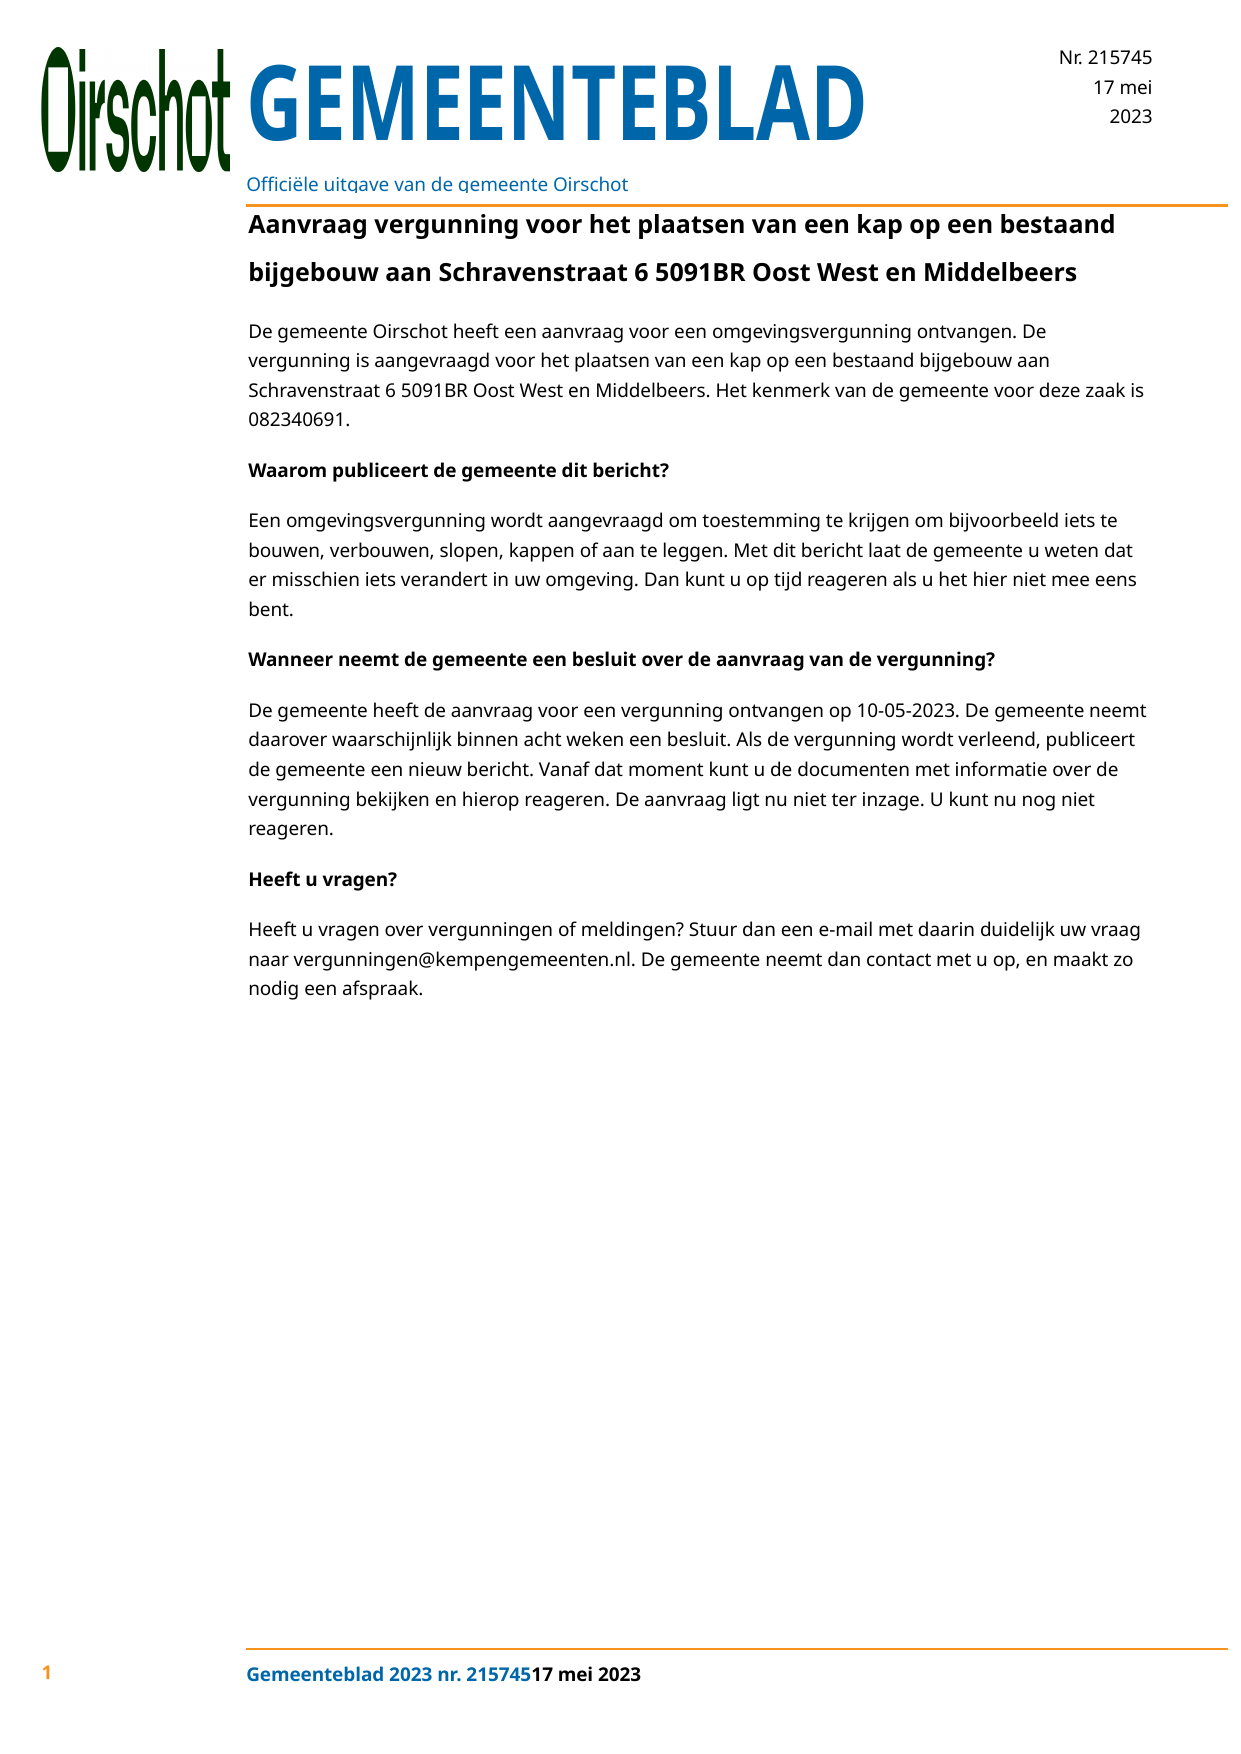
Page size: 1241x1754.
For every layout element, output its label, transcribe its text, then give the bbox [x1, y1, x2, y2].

picture [41, 47, 231, 172]
text De gemeente Oirschot heeft een aanvraag voor een omgevingsvergunning ontvangen. De vergunning is aangevraagd voor het plaatsen van een kap op een bestaand bijgebouw aan Schravenstraat 6 5091BR Oost West en Middelbeers. Het kenmerk van de gemeente voor deze zaak is 082340691. [248, 318, 1152, 432]
text Heeft u vragen over vergunningen of meldingen? Stuur dan een e-mail met daarin duidelijk uw vraag naar vergunningen@kempengemeenten.nl. De gemeente neemt dan contact met u op, en maakt zo nodig een afspraak. [248, 916, 1152, 1001]
text Wanneer neemt de gemeente een besluit over de aanvraag van de vergunning? [248, 647, 1152, 672]
text Heeft u vragen? [248, 866, 1152, 892]
text De gemeente heeft de aanvraag voor een vergunning ontvangen op 10-05-2023. De gemeente neemt daarover waarschijnlijk binnen acht weken een besluit. Als de vergunning wordt verleend, publiceert de gemeente een nieuw bericht. Vanaf dat moment kunt u de documenten met informatie over de vergunning bekijken en hierop reageren. De aanvraag ligt nu niet ter inzage. U kunt nu nog niet reageren. [248, 697, 1152, 841]
text Een omgevingsvergunning wordt aangevraagd om toestemming te krijgen om bijvoorbeeld iets te bouwen, verbouwen, slopen, kappen of aan te leggen. Met dit bericht laat de gemeente u weten dat er misschien iets verandert in uw omgeving. Dan kunt u op tijd reageren als u het hier niet mee eens bent. [248, 507, 1152, 622]
text Waarom publiceert de gemeente dit bericht? [248, 457, 1152, 483]
text Aanvraag vergunning voor het plaatsen van een kap op een bestaand bijgebouw aan Schravenstraat 6 5091BR Oost West en Middelbeers [248, 207, 1152, 288]
